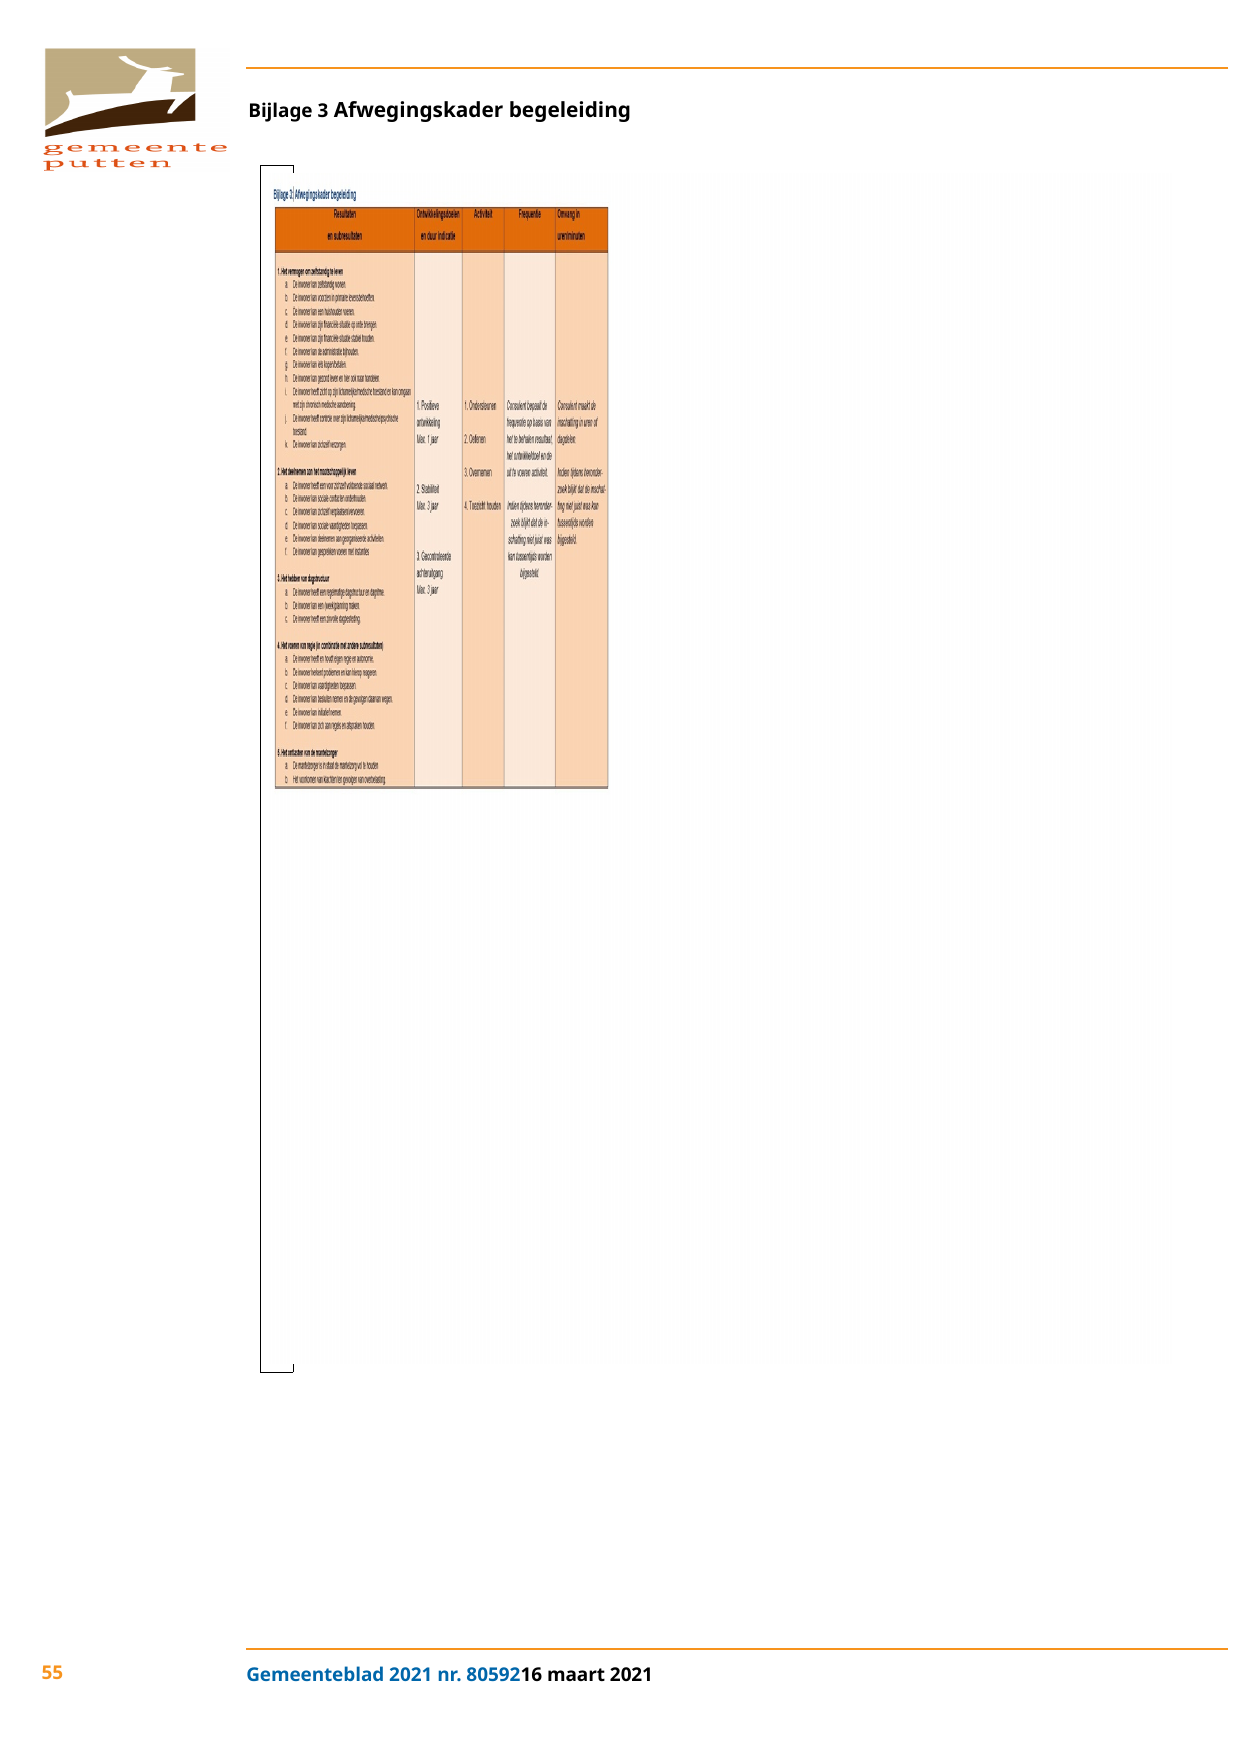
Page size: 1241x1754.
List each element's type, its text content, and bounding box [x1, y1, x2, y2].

picture [41, 47, 231, 172]
text Bijlage 3 Afwegingskader begeleiding [248, 95, 1152, 123]
picture [268, 173, 1173, 1364]
